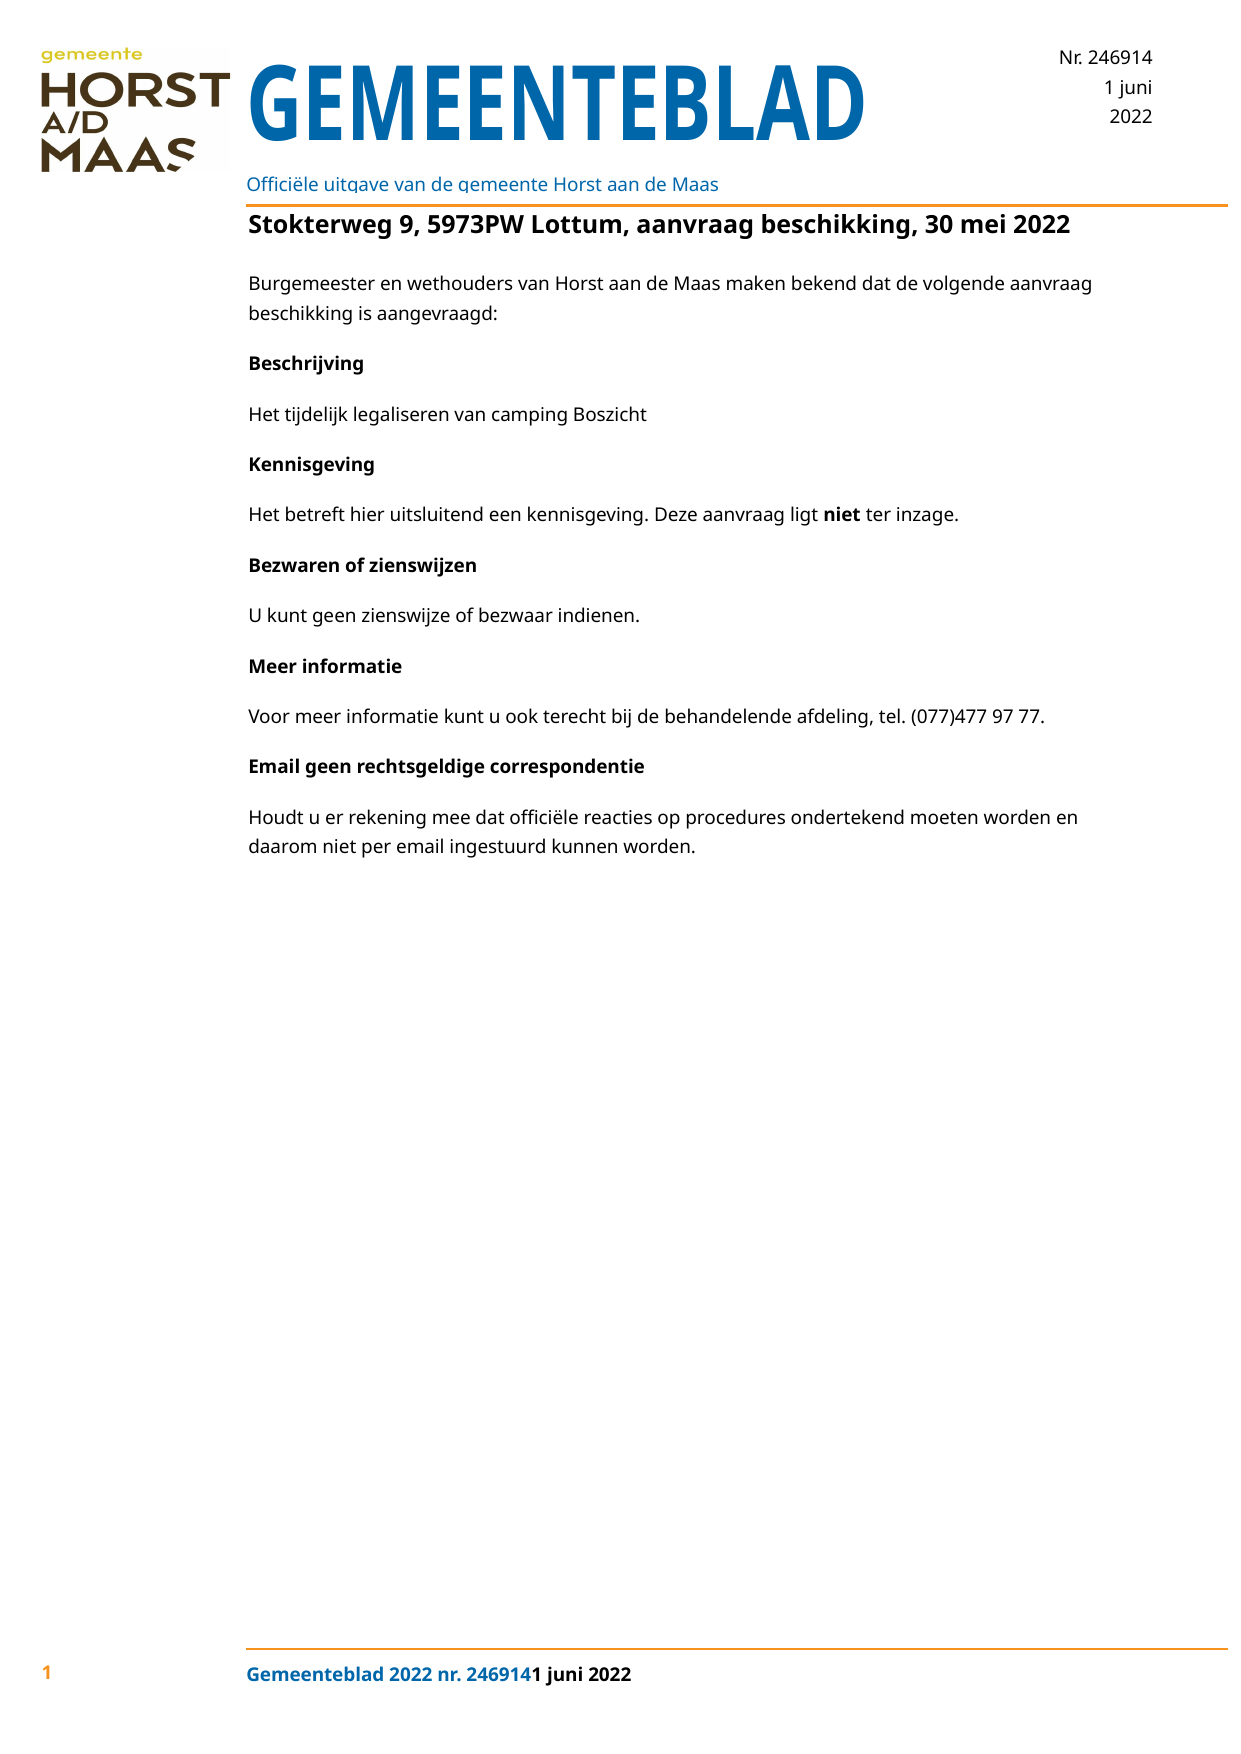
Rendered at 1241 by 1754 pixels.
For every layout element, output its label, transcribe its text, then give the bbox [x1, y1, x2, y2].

text Bezwaren of zienswijzen [248, 552, 1152, 578]
text Email geen rechtsgeldige correspondentie [248, 754, 1152, 779]
text Kennisgeving [248, 451, 1152, 477]
text Beschrijving [248, 350, 1152, 376]
text Het betreft hier uitsluitend een kennisgeving. Deze aanvraag ligt niet ter inzage. [248, 502, 1152, 527]
text Burgemeester en wethouders van Horst aan de Maas maken bekend dat de volgende aanvraag beschikking is aangevraagd: [248, 270, 1152, 326]
text Stokterweg 9, 5973PW Lottum, aanvraag beschikking, 30 mei 2022 [248, 207, 1152, 241]
text Voor meer informatie kunt u ook terecht bij de behandelende afdeling, tel. (077)477 97 77. [248, 703, 1152, 729]
text Meer informatie [248, 653, 1152, 678]
picture [41, 47, 231, 172]
text Het tijdelijk legaliseren van camping Boszicht [248, 401, 1152, 426]
text Houdt u er rekening mee dat officiële reacties op procedures ondertekend moeten worden en daarom niet per email ingestuurd kunnen worden. [248, 804, 1152, 859]
text U kunt geen zienswijze of bezwaar indienen. [248, 602, 1152, 628]
